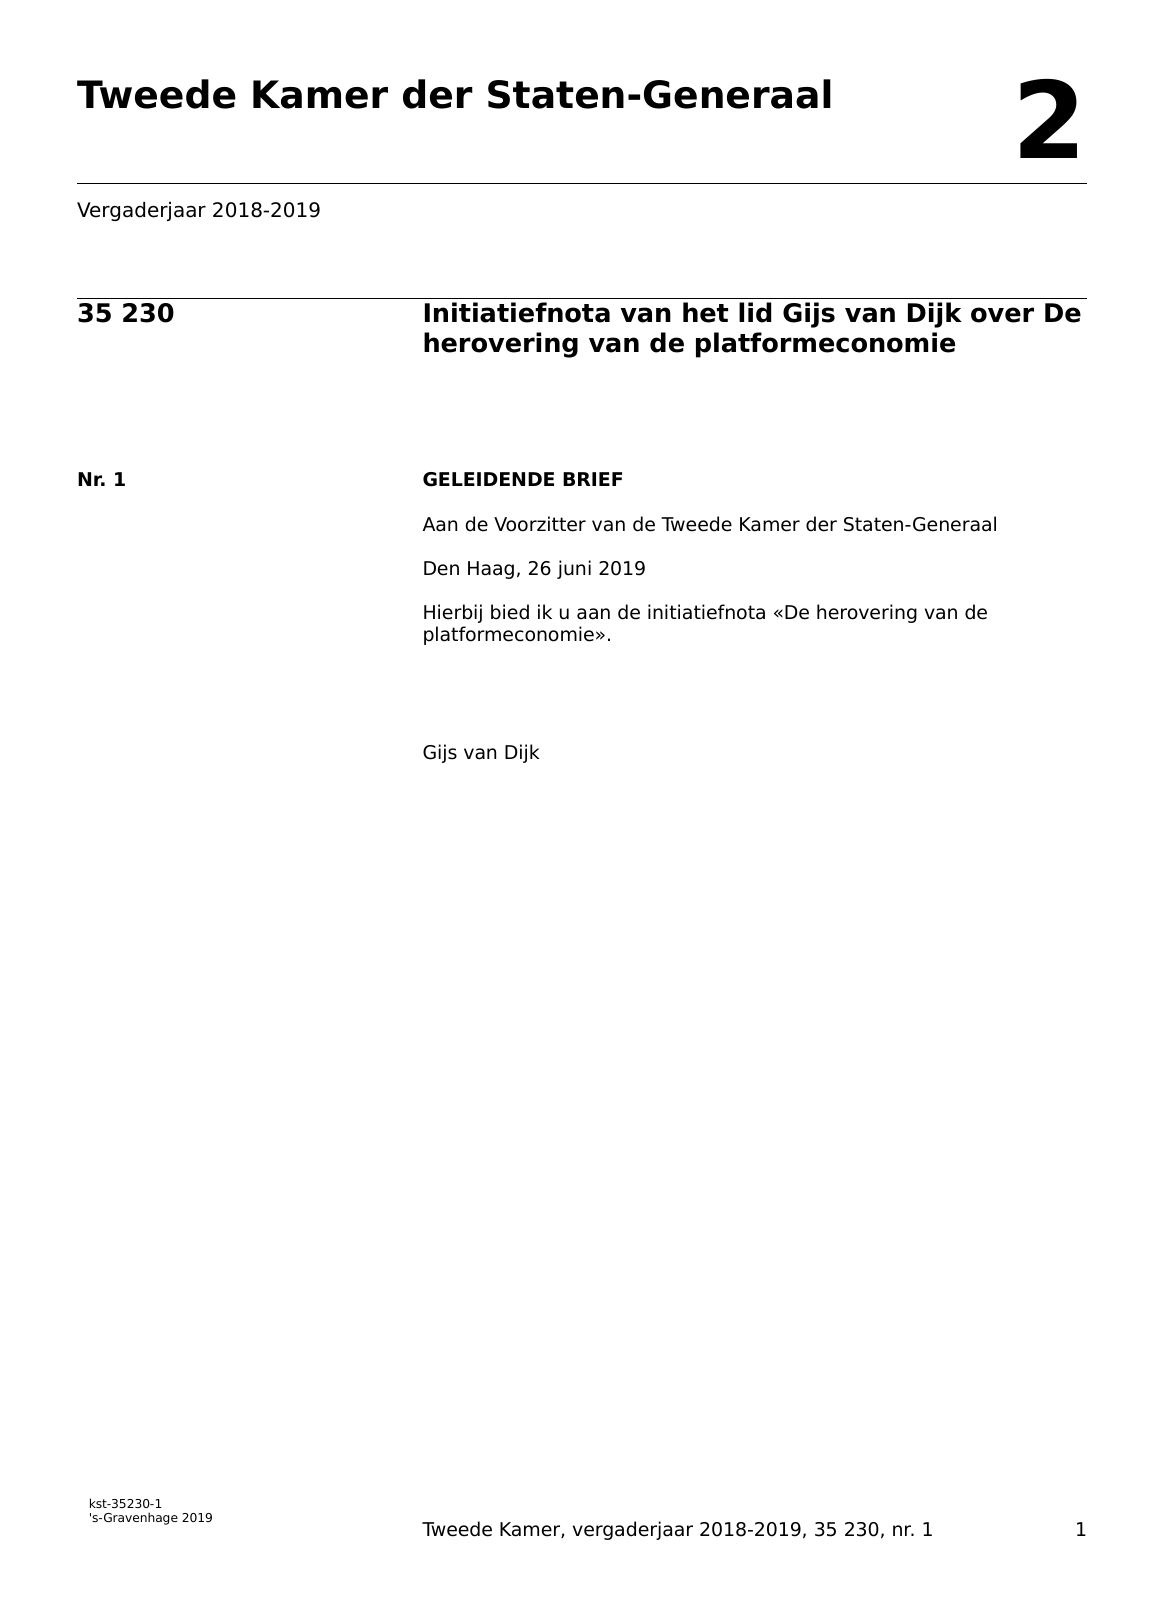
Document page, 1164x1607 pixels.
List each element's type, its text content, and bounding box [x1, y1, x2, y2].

table_header Tweede Kamer der Staten-Generaal [77, 59, 886, 183]
text Den Haag, 26 juni 2019 [422, 558, 1087, 580]
subtitle 35 230 Initiatiefnota van het lid Gijs van Dijk over De herovering van de platformeconomie [77, 299, 1087, 358]
text 's-Gravenhage 2019 [88, 1511, 323, 1525]
text Aan de Voorzitter van de Tweede Kamer der Staten-Generaal [422, 513, 1087, 536]
table_header 2 [886, 59, 1087, 183]
table_cell Vergaderjaar 2018-2019 [77, 184, 1087, 298]
text kst-35230-1 [88, 1497, 323, 1511]
text Gijs van Dijk [422, 720, 1087, 764]
subtitle Nr. 1 GELEIDENDE BRIEF [77, 469, 1087, 491]
text Hierbij bied ik u aan de initiatiefnota «De herovering van de platformeconomie». [422, 602, 1087, 646]
